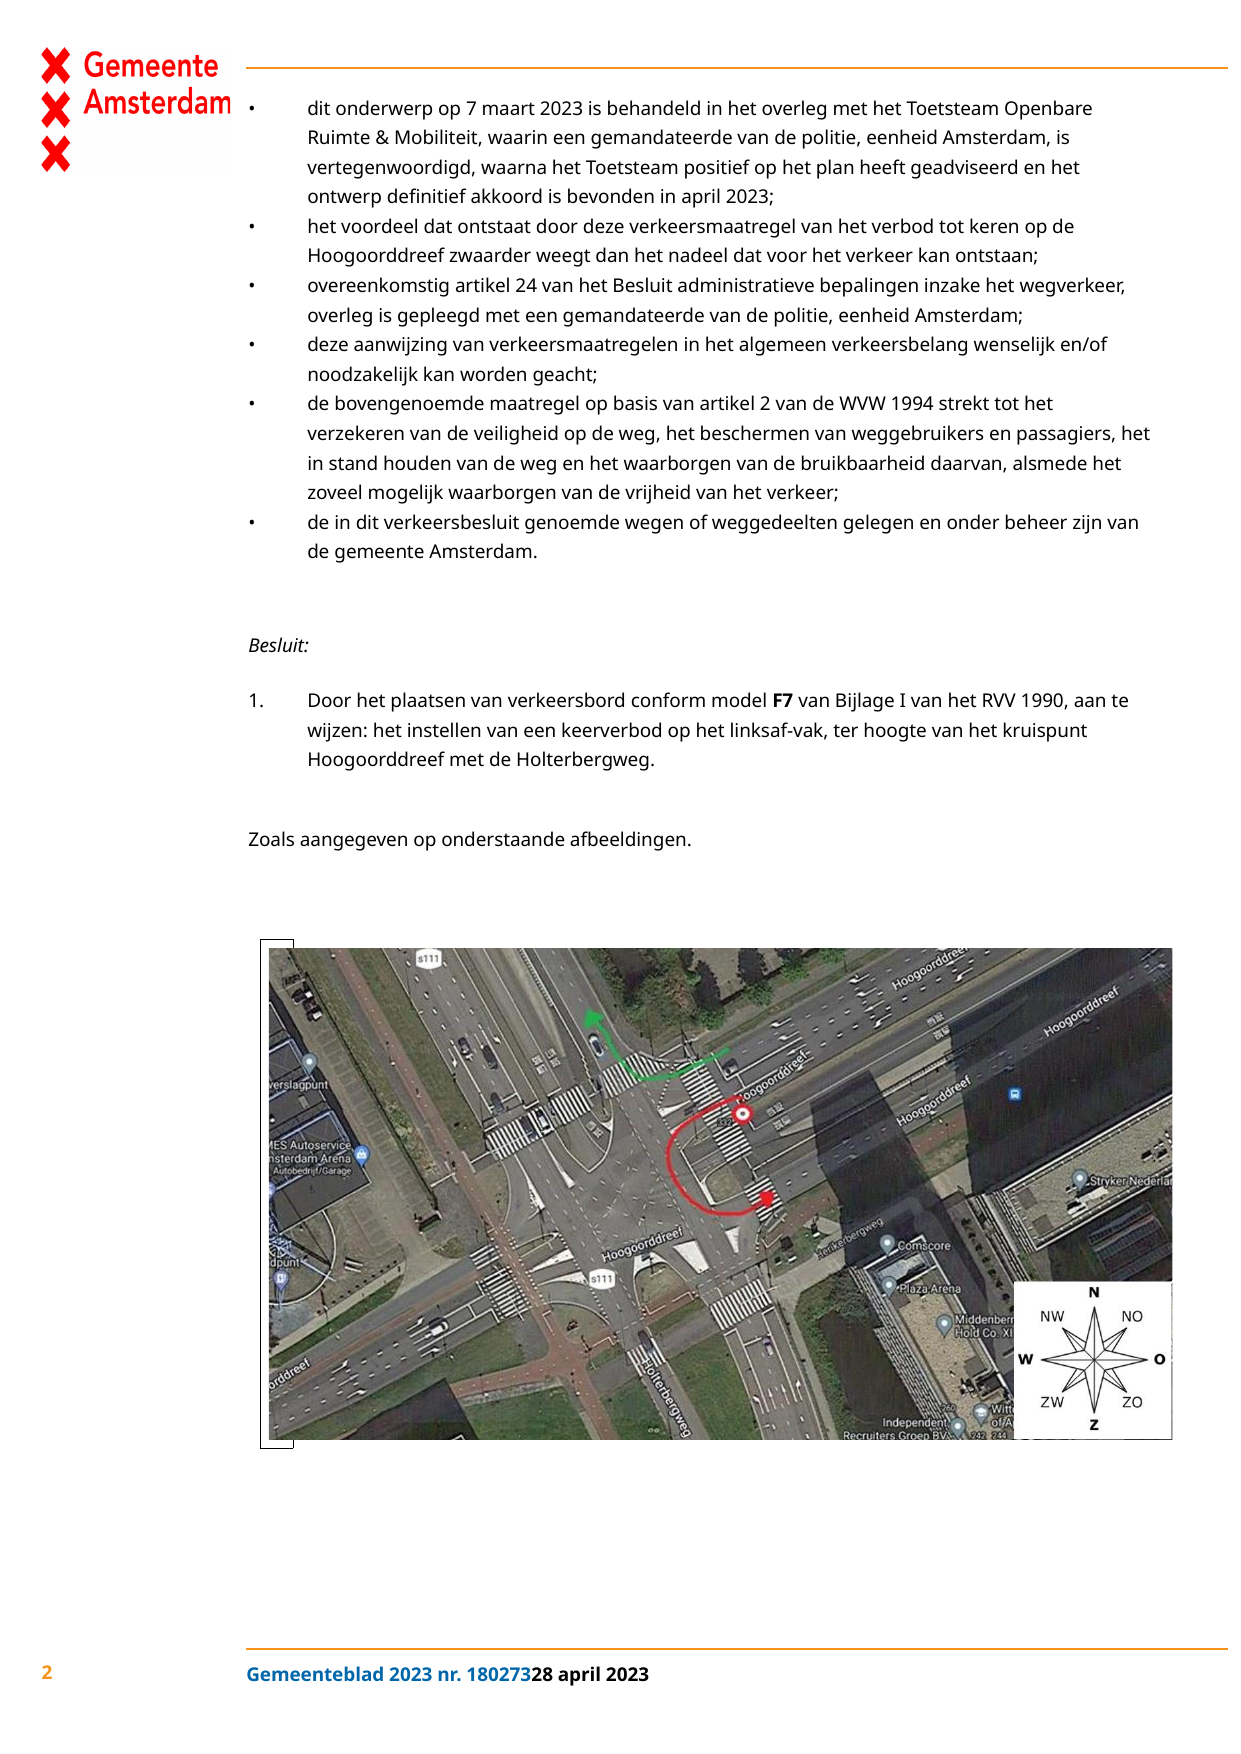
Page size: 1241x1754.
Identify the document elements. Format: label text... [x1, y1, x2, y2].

list dit onderwerp op 7 maart 2023 is behandeld in het overleg met het Toetsteam Openbare Ruimte & Mobiliteit, waarin een gemandateerde van de politie, eenheid Amsterdam, is vertegenwoordigd, waarna het Toetsteam positief op het plan heeft geadviseerd en het ontwerp definitief akkoord is bevonden in april 2023; [248, 95, 1152, 209]
list Door het plaatsen van verkeersbord conform model F7 van Bijlage I van het RVV 1990, aan te wijzen: het instellen van een keerverbod op het linksaf-vak, ter hoogte van het kruispunt Hoogoorddreef met de Holterbergweg. [248, 687, 1152, 772]
list deze aanwijzing van verkeersmaatregelen in het algemeen verkeersbelang wenselijk en/of noodzakelijk kan worden geacht; [248, 331, 1152, 387]
text Zoals aangegeven op onderstaande afbeeldingen. [248, 827, 1152, 852]
text Besluit: [248, 632, 1152, 658]
list de in dit verkeersbesluit genoemde wegen of weggedeelten gelegen en onder beheer zijn van de gemeente Amsterdam. [248, 509, 1152, 564]
list het voordeel dat ontstaat door deze verkeersmaatregel van het verbod tot keren op de Hoogoorddreef zwaarder weegt dan het nadeel dat voor het verkeer kan ontstaan; [248, 213, 1152, 268]
list de bovengenoemde maatregel op basis van artikel 2 van de WVW 1994 strekt tot het verzekeren van de veiligheid op de weg, het beschermen van weggebruikers en passagiers, het in stand houden van de weg en het waarborgen van de bruikbaarheid daarvan, alsmede het zoveel mogelijk waarborgen van de vrijheid van het verkeer; [248, 391, 1152, 505]
list overeenkomstig artikel 24 van het Besluit administratieve bepalingen inzake het wegverkeer, overleg is gepleegd met een gemandateerde van de politie, eenheid Amsterdam; [248, 272, 1152, 328]
picture [268, 948, 1173, 1440]
picture [41, 47, 231, 172]
